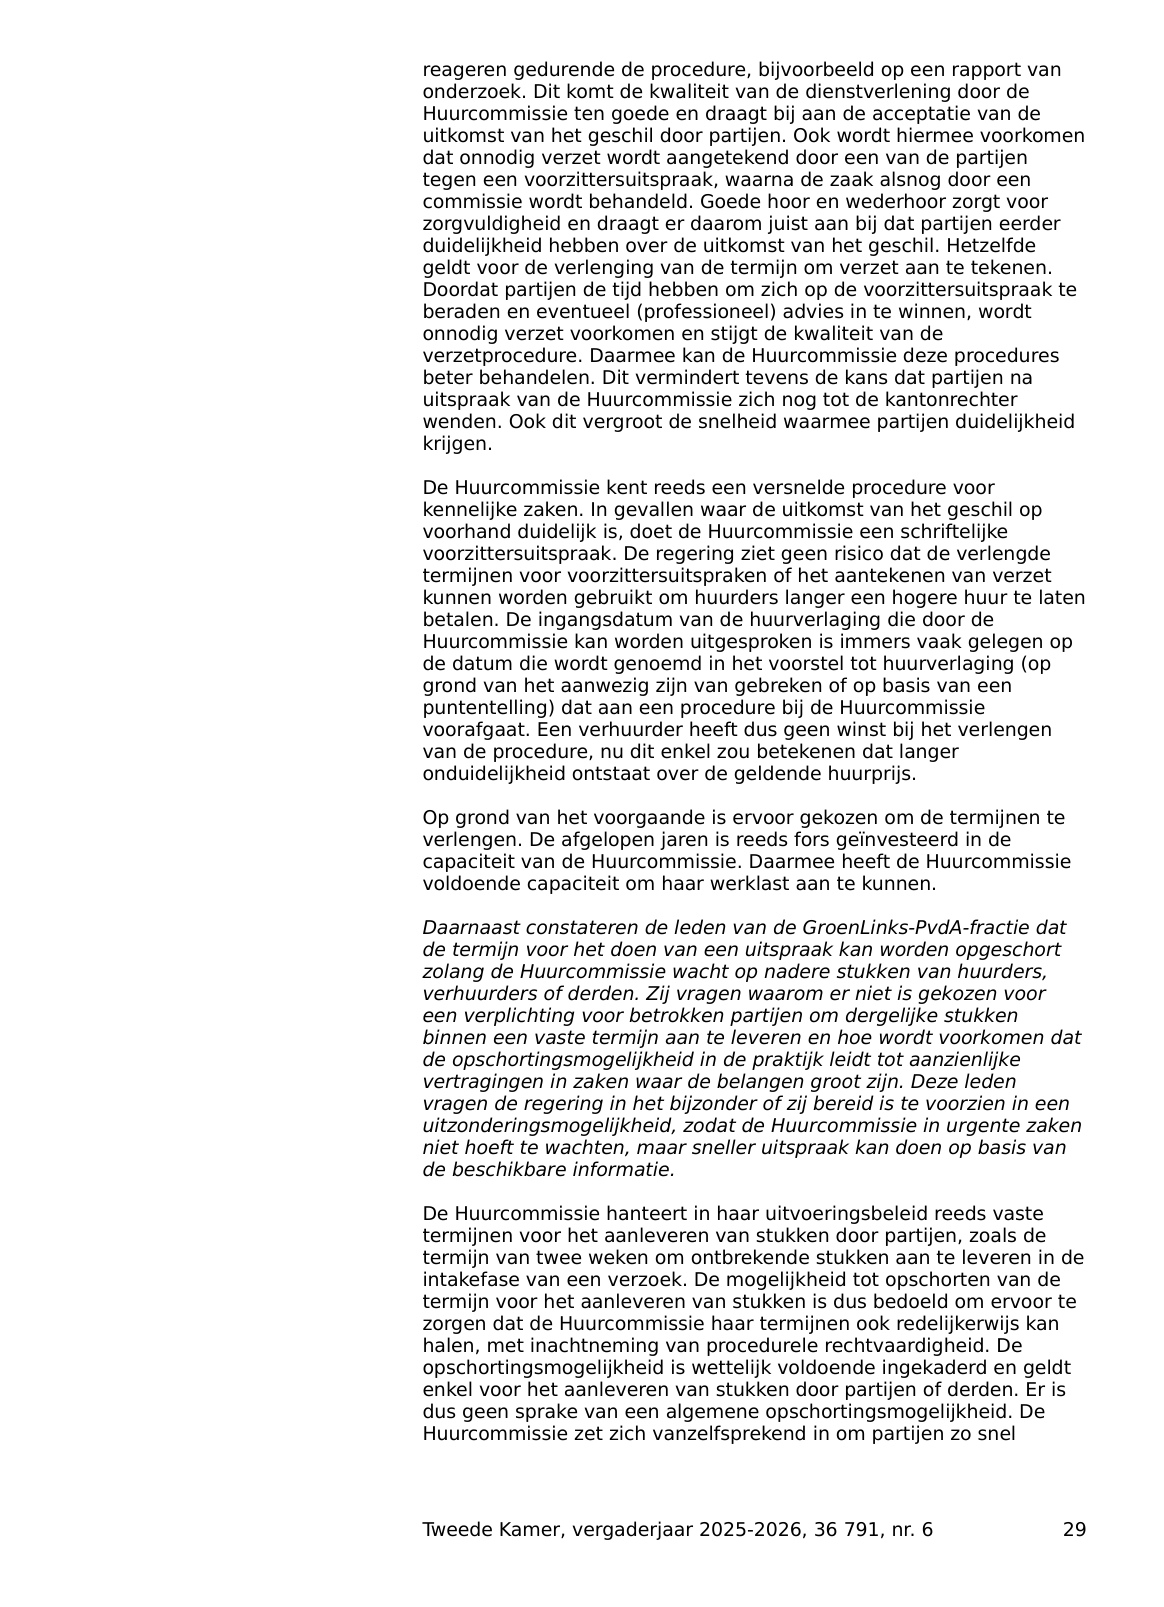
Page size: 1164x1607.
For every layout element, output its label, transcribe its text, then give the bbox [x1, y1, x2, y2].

text Op grond van het voorgaande is ervoor gekozen om de termijnen te verlengen. De afgelopen jaren is reeds fors geïnvesteerd in de capaciteit van de Huurcommissie. Daarmee heeft de Huurcommissie voldoende capaciteit om haar werklast aan te kunnen. [422, 807, 1087, 895]
text reageren gedurende de procedure, bijvoorbeeld op een rapport van onderzoek. Dit komt de kwaliteit van de dienstverlening door de Huurcommissie ten goede en draagt bij aan de acceptatie van de uitkomst van het geschil door partijen. Ook wordt hiermee voorkomen dat onnodig verzet wordt aangetekend door een van de partijen tegen een voorzittersuitspraak, waarna de zaak alsnog door een commissie wordt behandeld. Goede hoor en wederhoor zorgt voor zorgvuldigheid en draagt er daarom juist aan bij dat partijen eerder duidelijkheid hebben over de uitkomst van het geschil. Hetzelfde geldt voor de verlenging van de termijn om verzet aan te tekenen. Doordat partijen de tijd hebben om zich op de voorzittersuitspraak te beraden en eventueel (professioneel) advies in te winnen, wordt onnodig verzet voorkomen en stijgt de kwaliteit van de verzetprocedure. Daarmee kan de Huurcommissie deze procedures beter behandelen. Dit vermindert tevens de kans dat partijen na uitspraak van de Huurcommissie zich nog tot de kantonrechter wenden. Ook dit vergroot de snelheid waarmee partijen duidelijkheid krijgen. [422, 59, 1087, 455]
text De Huurcommissie hanteert in haar uitvoeringsbeleid reeds vaste termijnen voor het aanleveren van stukken door partijen, zoals de termijn van twee weken om ontbrekende stukken aan te leveren in de intakefase van een verzoek. De mogelijkheid tot opschorten van de termijn voor het aanleveren van stukken is dus bedoeld om ervoor te zorgen dat de Huurcommissie haar termijnen ook redelijkerwijs kan halen, met inachtneming van procedurele rechtvaardigheid. De opschortingsmogelijkheid is wettelijk voldoende ingekaderd en geldt enkel voor het aanleveren van stukken door partijen of derden. Er is dus geen sprake van een algemene opschortingsmogelijkheid. De Huurcommissie zet zich vanzelfsprekend in om partijen zo snel [422, 1203, 1087, 1444]
text Daarnaast constateren de leden van de GroenLinks-PvdA-fractie dat de termijn voor het doen van een uitspraak kan worden opgeschort zolang de Huurcommissie wacht op nadere stukken van huurders, verhuurders of derden. Zij vragen waarom er niet is gekozen voor een verplichting voor betrokken partijen om dergelijke stukken binnen een vaste termijn aan te leveren en hoe wordt voorkomen dat de opschortingsmogelijkheid in de praktijk leidt tot aanzienlijke vertragingen in zaken waar de belangen groot zijn. Deze leden vragen de regering in het bijzonder of zij bereid is te voorzien in een uitzonderingsmogelijkheid, zodat de Huurcommissie in urgente zaken niet hoeft te wachten, maar sneller uitspraak kan doen op basis van de beschikbare informatie. [422, 917, 1087, 1181]
text De Huurcommissie kent reeds een versnelde procedure voor kennelijke zaken. In gevallen waar de uitkomst van het geschil op voorhand duidelijk is, doet de Huurcommissie een schriftelijke voorzittersuitspraak. De regering ziet geen risico dat de verlengde termijnen voor voorzittersuitspraken of het aantekenen van verzet kunnen worden gebruikt om huurders langer een hogere huur te laten betalen. De ingangsdatum van de huurverlaging die door de Huurcommissie kan worden uitgesproken is immers vaak gelegen op de datum die wordt genoemd in het voorstel tot huurverlaging (op grond van het aanwezig zijn van gebreken of op basis van een puntentelling) dat aan een procedure bij de Huurcommissie voorafgaat. Een verhuurder heeft dus geen winst bij het verlengen van de procedure, nu dit enkel zou betekenen dat langer onduidelijkheid ontstaat over de geldende huurprijs. [422, 477, 1087, 784]
